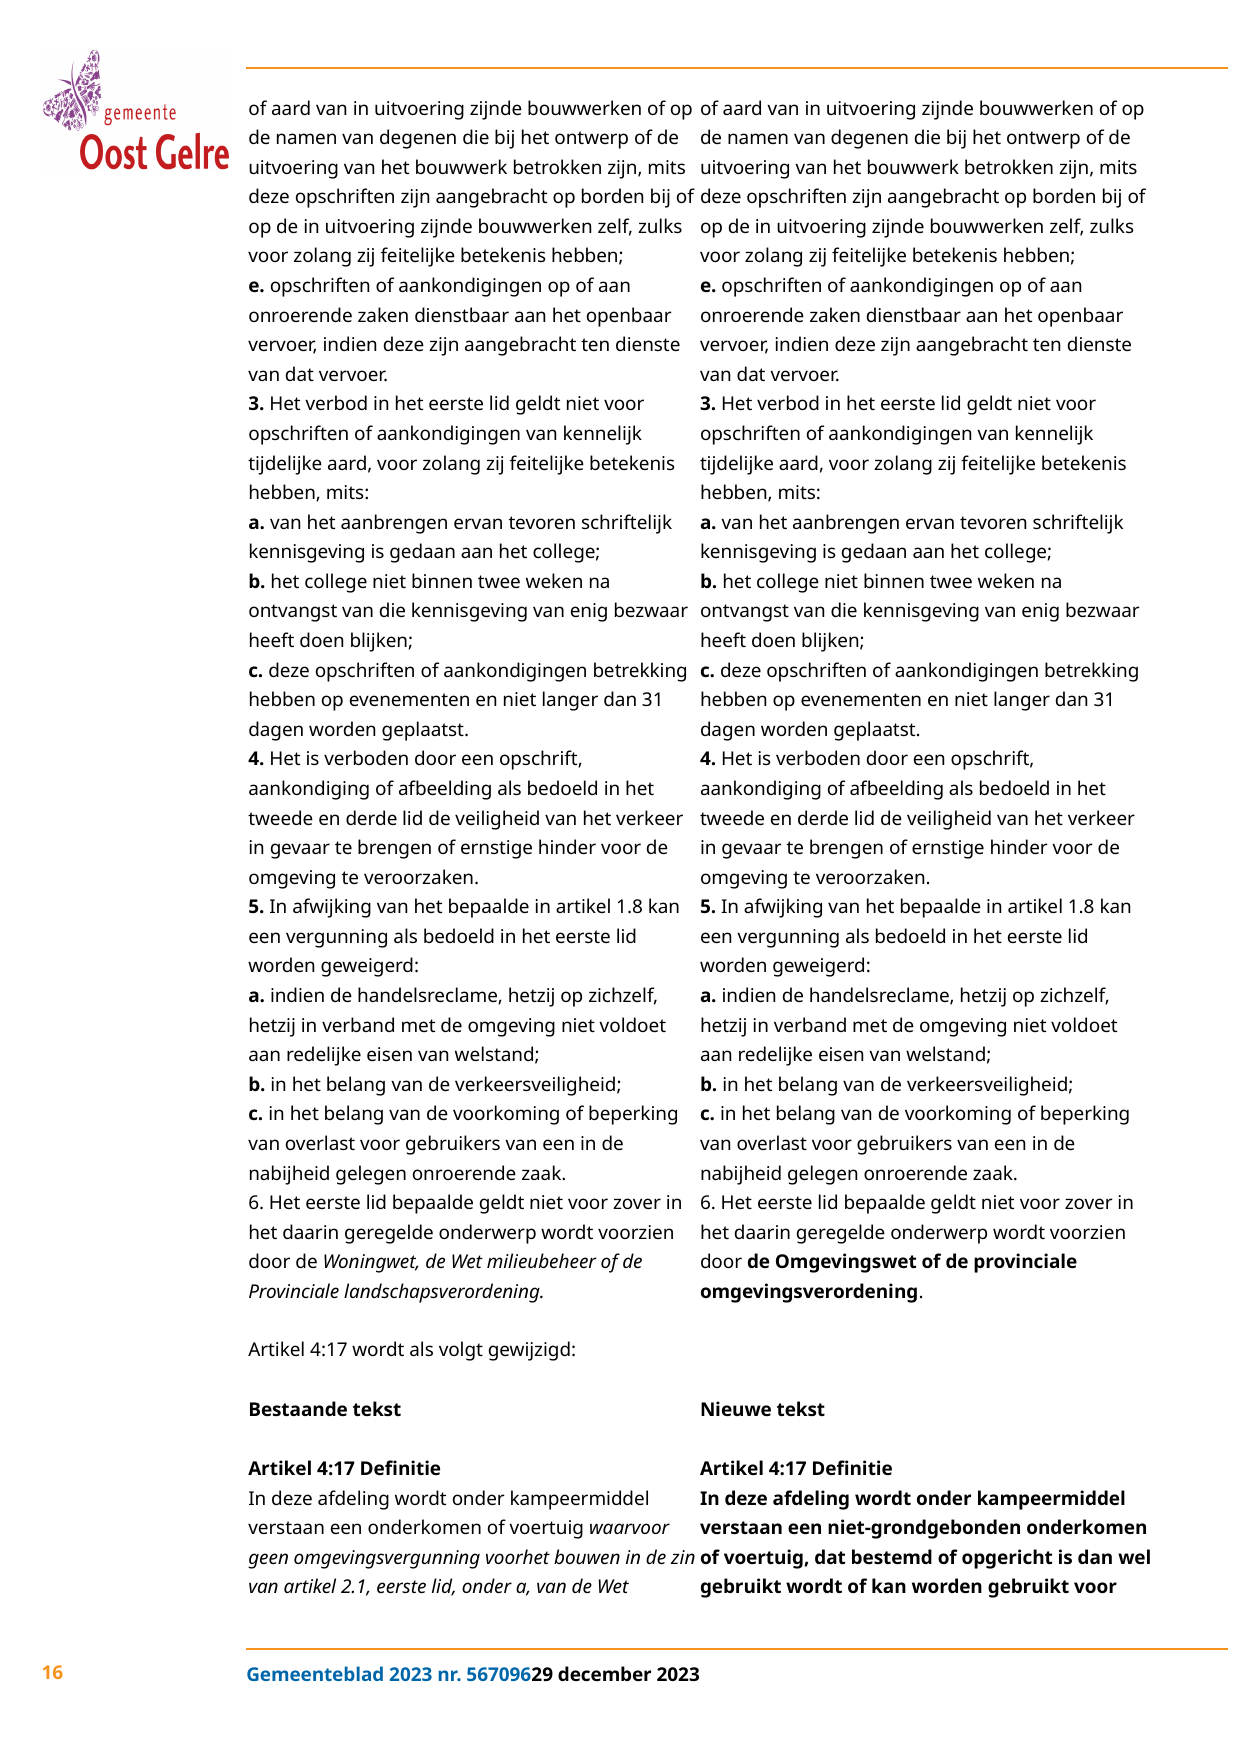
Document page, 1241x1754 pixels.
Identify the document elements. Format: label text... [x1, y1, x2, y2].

table_header Nieuwe tekst Artikel 4:17 Definitie In deze afdeling wordt onder kampeermiddel verstaan een niet-grondgebonden onderkomen of voertuig, dat bestemd of opgericht is dan wel gebruikt wordt of kan worden gebruikt voor [700, 1396, 1152, 1599]
text Artikel 4:17 wordt als volgt gewijzigd: [248, 1337, 1152, 1362]
table_header Bestaande tekst Artikel 4:17 Definitie In deze afdeling wordt onder kampeermiddel verstaan een onderkomen of voertuig waarvoor geen omgevingsvergunning voorhet bouwen in de zin van artikel 2.1, eerste lid, onder a, van de Wet [248, 1396, 700, 1599]
picture [41, 47, 231, 172]
table_header of aard van in uitvoering zijnde bouwwerken of op de namen van degenen die bij het ontwerp of de uitvoering van het bouwwerk betrokken zijn, mits deze opschriften zijn aangebracht op borden bij of op de in uitvoering zijnde bouwwerken zelf, zulks voor zolang zij feitelijke betekenis hebben; e. opschriften of aankondigingen op of aan onroerende zaken dienstbaar aan het openbaar vervoer, indien deze zijn aangebracht ten dienste van dat vervoer. 3. Het verbod in het eerste lid geldt niet voor opschriften of aankondigingen van kennelijk tijdelijke aard, voor zolang zij feitelijke betekenis hebben, mits: a. van het aanbrengen ervan tevoren schriftelijk kennisgeving is gedaan aan het college; b. het college niet binnen twee weken na ontvangst van die kennisgeving van enig bezwaar heeft doen blijken; c. deze opschriften of aankondigingen betrekking hebben op evenementen en niet langer dan 31 dagen worden geplaatst. 4. Het is verboden door een opschrift, aankondiging of afbeelding als bedoeld in het tweede en derde lid de veiligheid van het verkeer in gevaar te brengen of ernstige hinder voor de omgeving te veroorzaken. 5. In afwijking van het bepaalde in artikel 1.8 kan een vergunning als bedoeld in het eerste lid worden geweigerd: a. indien de handelsreclame, hetzij op zichzelf, hetzij in verband met de omgeving niet voldoet aan redelijke eisen van welstand; b. in het belang van de verkeersveiligheid; c. in het belang van de voorkoming of beperking van overlast voor gebruikers van een in de nabijheid gelegen onroerende zaak. 6. Het eerste lid bepaalde geldt niet voor zover in het daarin geregelde onderwerp wordt voorzien door de Omgevingswet of de provinciale omgevingsverordening. [700, 95, 1152, 1304]
table_header of aard van in uitvoering zijnde bouwwerken of op de namen van degenen die bij het ontwerp of de uitvoering van het bouwwerk betrokken zijn, mits deze opschriften zijn aangebracht op borden bij of op de in uitvoering zijnde bouwwerken zelf, zulks voor zolang zij feitelijke betekenis hebben; e. opschriften of aankondigingen op of aan onroerende zaken dienstbaar aan het openbaar vervoer, indien deze zijn aangebracht ten dienste van dat vervoer. 3. Het verbod in het eerste lid geldt niet voor opschriften of aankondigingen van kennelijk tijdelijke aard, voor zolang zij feitelijke betekenis hebben, mits: a. van het aanbrengen ervan tevoren schriftelijk kennisgeving is gedaan aan het college; b. het college niet binnen twee weken na ontvangst van die kennisgeving van enig bezwaar heeft doen blijken; c. deze opschriften of aankondigingen betrekking hebben op evenementen en niet langer dan 31 dagen worden geplaatst. 4. Het is verboden door een opschrift, aankondiging of afbeelding als bedoeld in het tweede en derde lid de veiligheid van het verkeer in gevaar te brengen of ernstige hinder voor de omgeving te veroorzaken. 5. In afwijking van het bepaalde in artikel 1.8 kan een vergunning als bedoeld in het eerste lid worden geweigerd: a. indien de handelsreclame, hetzij op zichzelf, hetzij in verband met de omgeving niet voldoet aan redelijke eisen van welstand; b. in het belang van de verkeersveiligheid; c. in het belang van de voorkoming of beperking van overlast voor gebruikers van een in de nabijheid gelegen onroerende zaak. 6. Het eerste lid bepaalde geldt niet voor zover in het daarin geregelde onderwerp wordt voorzien door de Woningwet, de Wet milieubeheer of de Provinciale landschapsverordening. [248, 95, 700, 1304]
